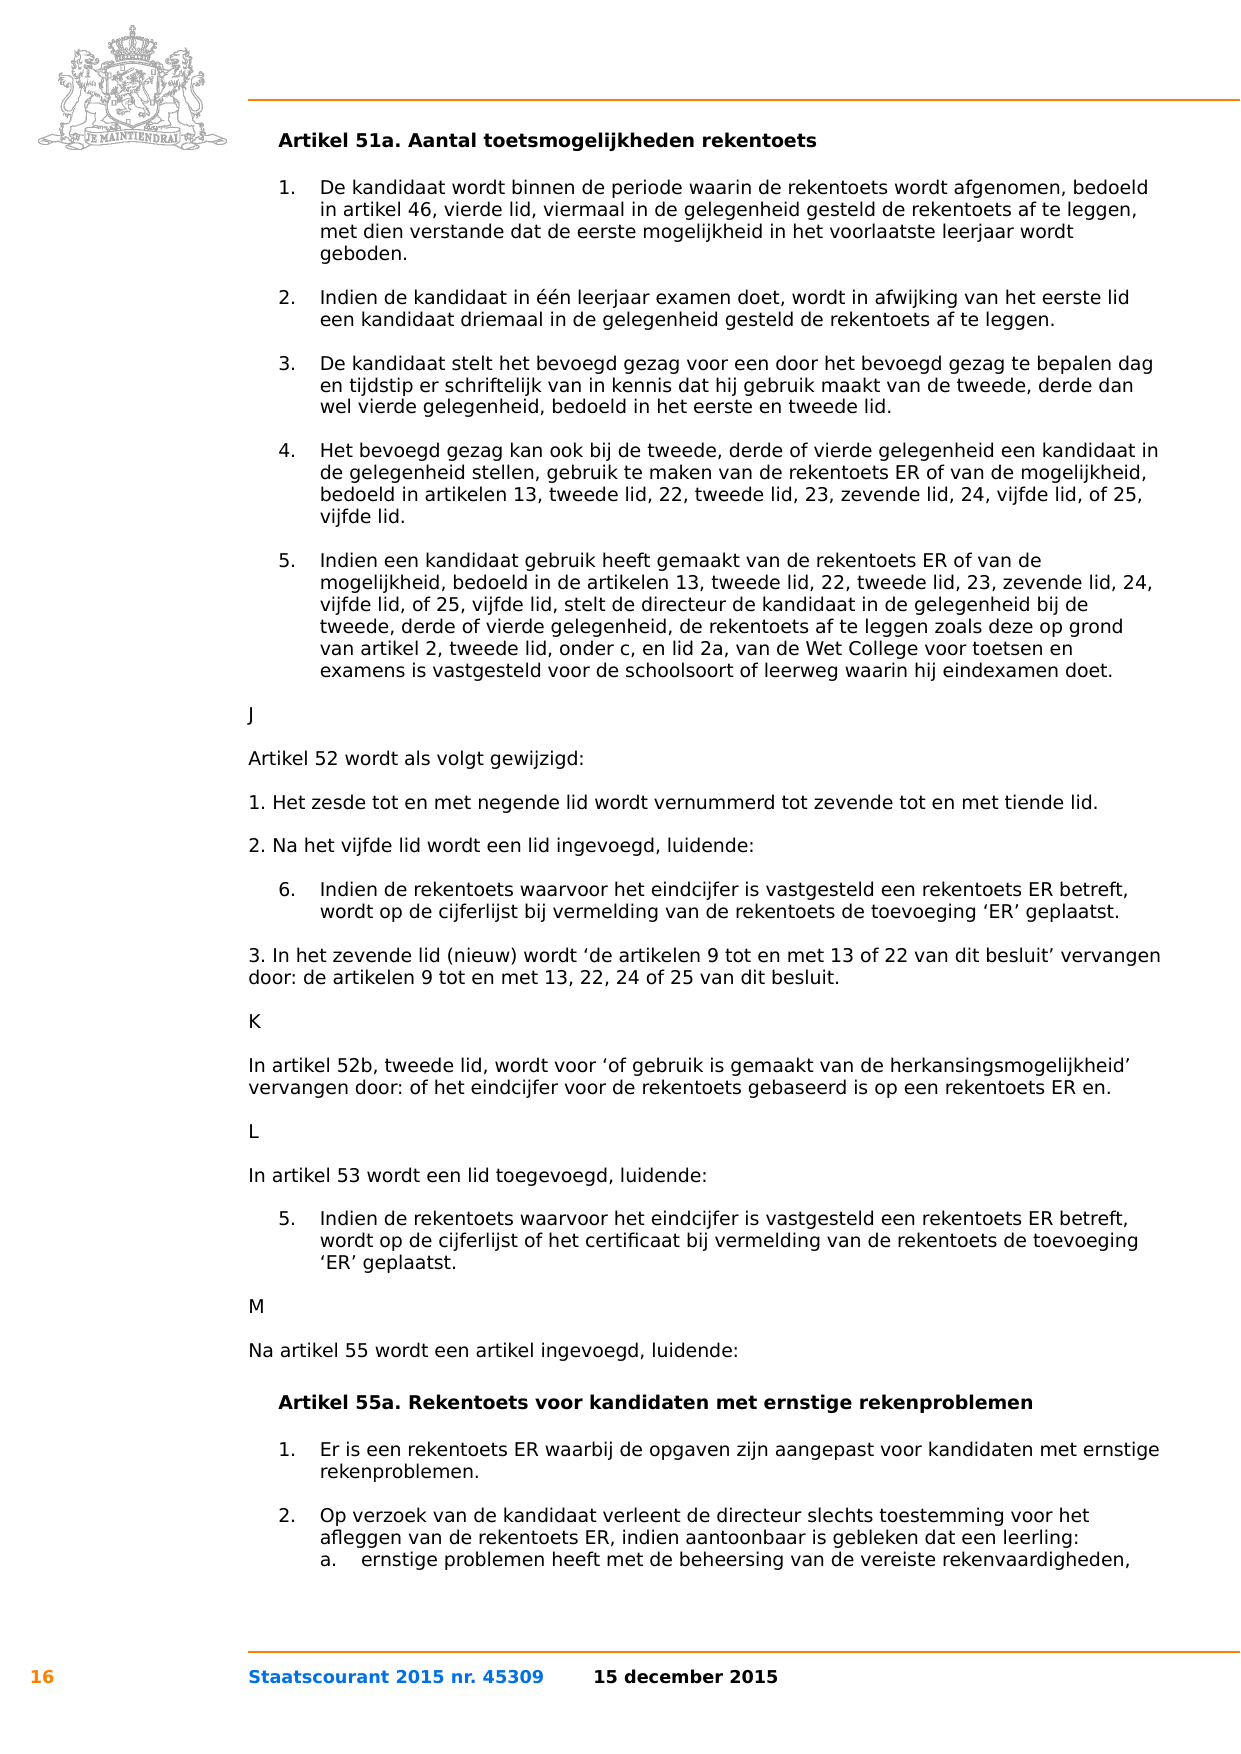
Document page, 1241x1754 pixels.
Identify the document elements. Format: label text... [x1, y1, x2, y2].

text 1. Het zesde tot en met negende lid wordt vernummerd tot zevende tot en met tiende lid. [248, 792, 1163, 813]
text M [248, 1296, 1163, 1318]
text J [248, 704, 1163, 726]
text 5. Indien een kandidaat gebruik heeft gemaakt van de rekentoets ER of van de mogelijkheid, bedoeld in de artikelen 13, tweede lid, 22, tweede lid, 23, zevende lid, 24, vijfde lid, of 25, vijfde lid, stelt de directeur de kandidaat in de gelegenheid bij de tweede, derde of vierde gelegenheid, de rekentoets af te leggen zoals deze op grond van artikel 2, tweede lid, onder c, en lid 2a, van de Wet College voor toetsen en examens is vastgesteld voor de schoolsoort of leerweg waarin hij eindexamen doet. [278, 550, 1163, 682]
text a. ernstige problemen heeft met de beheersing van de vereiste rekenvaardigheden, [319, 1549, 1163, 1571]
picture [38, 25, 227, 150]
text L [248, 1121, 1163, 1143]
text In artikel 53 wordt een lid toegevoegd, luidende: [248, 1164, 1163, 1186]
text 4. Het bevoegd gezag kan ook bij de tweede, derde of vierde gelegenheid een kandidaat in de gelegenheid stellen, gebruik te maken van de rekentoets ER of van de mogelijkheid, bedoeld in artikelen 13, tweede lid, 22, tweede lid, 23, zevende lid, 24, vijfde lid, of 25, vijfde lid. [278, 440, 1163, 528]
text 2. Na het vijfde lid wordt een lid ingevoegd, luidende: [248, 835, 1163, 857]
text 3. De kandidaat stelt het bevoegd gezag voor een door het bevoegd gezag te bepalen dag en tijdstip er schriftelijk van in kennis dat hij gebruik maakt van de tweede, derde dan wel vierde gelegenheid, bedoeld in het eerste en tweede lid. [278, 352, 1163, 418]
text 6. Indien de rekentoets waarvoor het eindcijfer is vastgesteld een rekentoets ER betreft, wordt op de cijferlijst bij vermelding van de rekentoets de toevoeging ‘ER’ geplaatst. [278, 879, 1163, 923]
text In artikel 52b, tweede lid, wordt voor ‘of gebruik is gemaakt van de herkansingsmogelijkheid’ vervangen door: of het eindcijfer voor de rekentoets gebaseerd is op een rekentoets ER en. [248, 1055, 1163, 1099]
text 2. Indien de kandidaat in één leerjaar examen doet, wordt in afwijking van het eerste lid een kandidaat driemaal in de gelegenheid gesteld de rekentoets af te leggen. [278, 287, 1163, 331]
text Artikel 52 wordt als volgt gewijzigd: [248, 748, 1163, 770]
subtitle Artikel 51a. Aantal toetsmogelijkheden rekentoets [278, 130, 1163, 152]
text 5. Indien de rekentoets waarvoor het eindcijfer is vastgesteld een rekentoets ER betreft, wordt op de cijferlijst of het certificaat bij vermelding van de rekentoets de toevoeging ‘ER’ geplaatst. [278, 1208, 1163, 1274]
text K [248, 1011, 1163, 1033]
subtitle Artikel 55a. Rekentoets voor kandidaten met ernstige rekenproblemen [278, 1392, 1163, 1414]
text 1. De kandidaat wordt binnen de periode waarin de rekentoets wordt afgenomen, bedoeld in artikel 46, vierde lid, viermaal in de gelegenheid gesteld de rekentoets af te leggen, met dien verstande dat de eerste mogelijkheid in het voorlaatste leerjaar wordt geboden. [278, 177, 1163, 265]
text 1. Er is een rekentoets ER waarbij de opgaven zijn aangepast voor kandidaten met ernstige rekenproblemen. [278, 1439, 1163, 1483]
text 2. Op verzoek van de kandidaat verleent de directeur slechts toestemming voor het afleggen van de rekentoets ER, indien aantoonbaar is gebleken dat een leerling: [278, 1505, 1163, 1549]
text 3. In het zevende lid (nieuw) wordt ‘de artikelen 9 tot en met 13 of 22 van dit besluit’ vervangen door: de artikelen 9 tot en met 13, 22, 24 of 25 van dit besluit. [248, 945, 1163, 989]
text Na artikel 55 wordt een artikel ingevoegd, luidende: [248, 1340, 1163, 1362]
